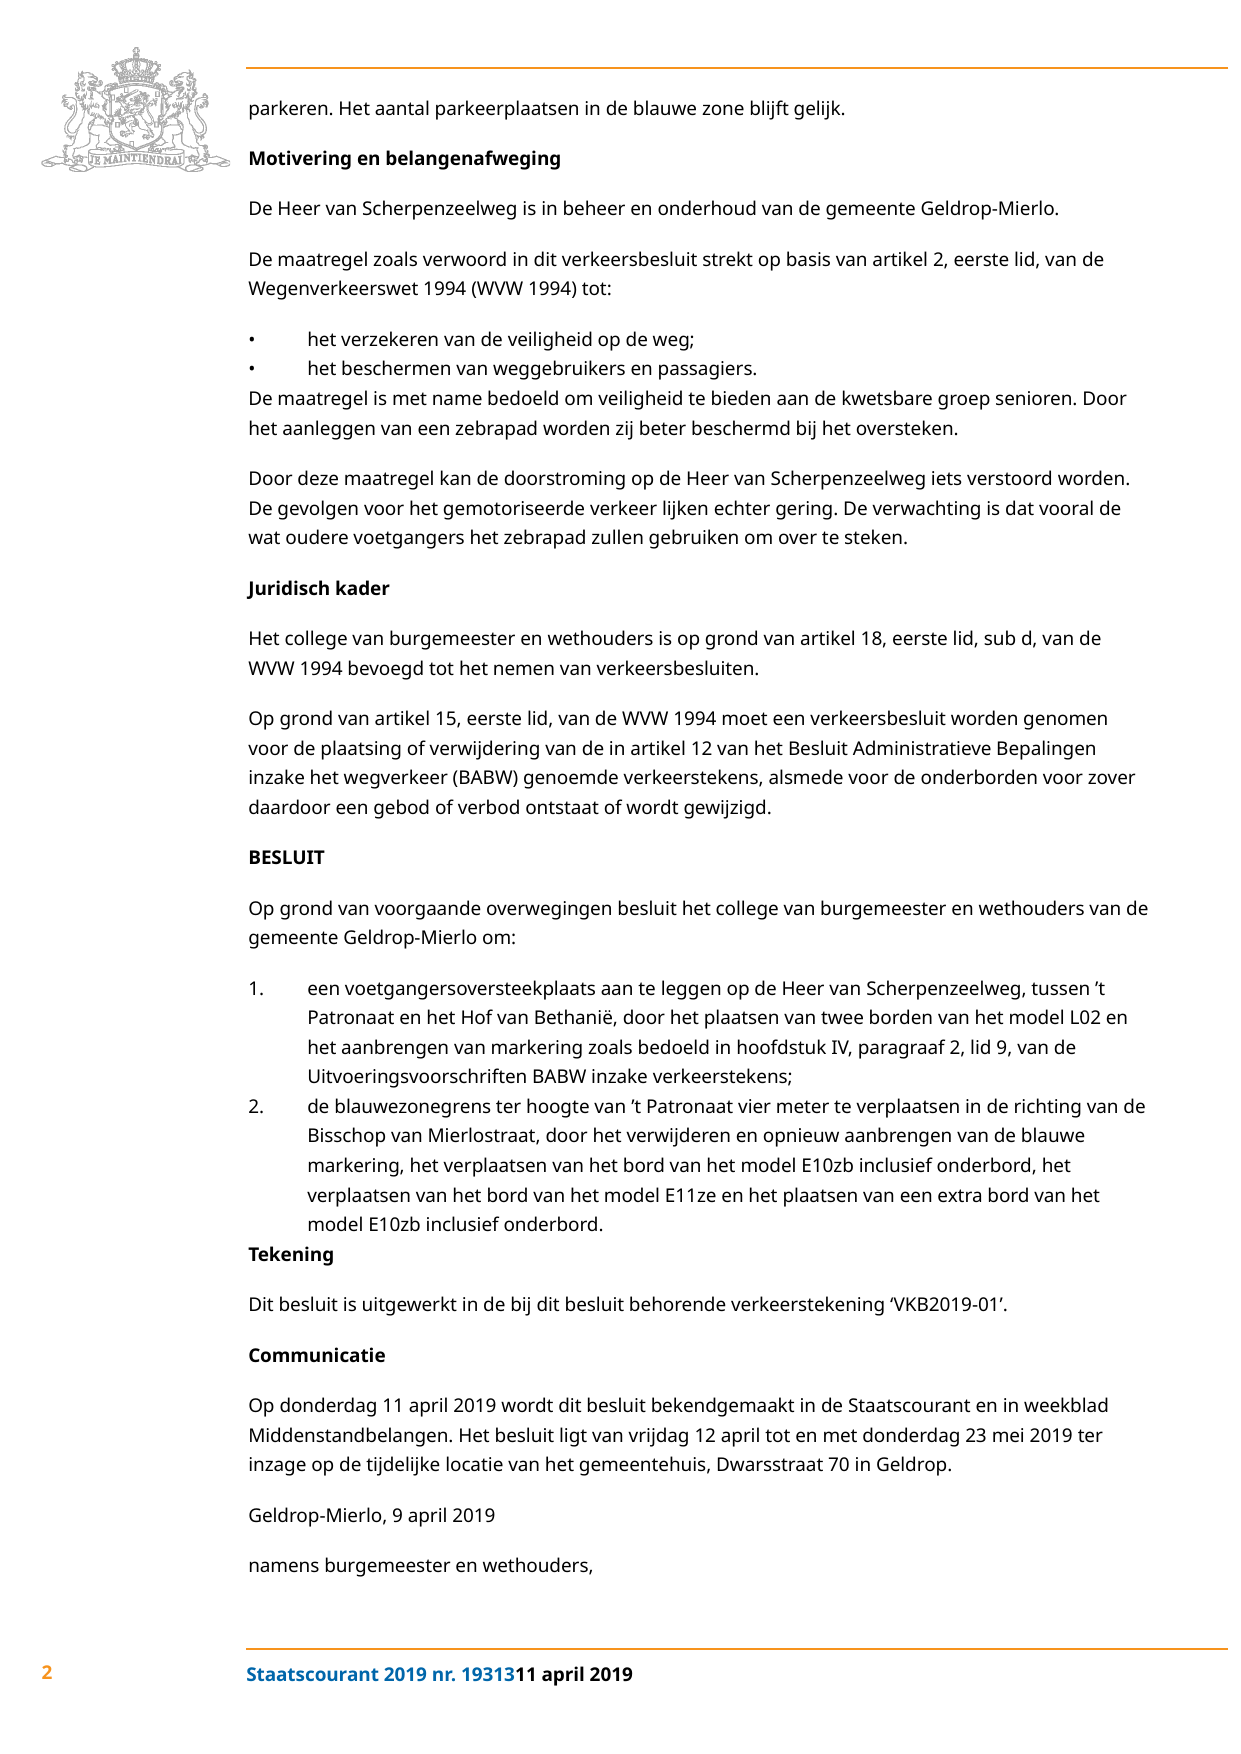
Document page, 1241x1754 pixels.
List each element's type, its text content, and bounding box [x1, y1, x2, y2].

text Motivering en belangenafweging [248, 145, 1152, 171]
text Door deze maatregel kan de doorstroming op de Heer van Scherpenzeelweg iets verstoord worden. De gevolgen voor het gemotoriseerde verkeer lijken echter gering. De verwachting is dat vooral de wat oudere voetgangers het zebrapad zullen gebruiken om over te steken. [248, 465, 1152, 550]
text BESLUIT [248, 844, 1152, 870]
text namens burgemeester en wethouders, [248, 1552, 1152, 1578]
list een voetgangersoversteekplaats aan te leggen op de Heer van Scherpenzeelweg, tussen ’t Patronaat en het Hof van Bethanië, door het plaatsen van twee borden van het model L02 en het aanbrengen van markering zoals bedoeld in hoofdstuk IV, paragraaf 2, lid 9, van de Uitvoeringsvoorschriften BABW inzake verkeerstekens; [248, 975, 1152, 1089]
text Het college van burgemeester en wethouders is op grond van artikel 18, eerste lid, sub d, van de WVW 1994 bevoegd tot het nemen van verkeersbesluiten. [248, 625, 1152, 681]
list het beschermen van weggebruikers en passagiers. [248, 356, 1152, 381]
text Geldrop-Mierlo, 9 april 2019 [248, 1502, 1152, 1528]
list de blauwezonegrens ter hoogte van ’t Patronaat vier meter te verplaatsen in de richting van de Bisschop van Mierlostraat, door het verwijderen en opnieuw aanbrengen van de blauwe markering, het verplaatsen van het bord van het model E10zb inclusief onderbord, het verplaatsen van het bord van het model E11ze en het plaatsen van een extra bord van het model E10zb inclusief onderbord. [248, 1093, 1152, 1237]
text Juridisch kader [248, 575, 1152, 601]
text Dit besluit is uitgewerkt in de bij dit besluit behorende verkeerstekening ‘VKB2019-01’. [248, 1291, 1152, 1317]
text Op donderdag 11 april 2019 wordt dit besluit bekendgemaakt in de Staatscourant en in weekblad Middenstandbelangen. Het besluit ligt van vrijdag 12 april tot en met donderdag 23 mei 2019 ter inzage op de tijdelijke locatie van het gemeentehuis, Dwarsstraat 70 in Geldrop. [248, 1392, 1152, 1477]
text Op grond van voorgaande overwegingen besluit het college van burgemeester en wethouders van de gemeente Geldrop-Mierlo om: [248, 895, 1152, 950]
text Tekening [248, 1241, 1152, 1267]
text parkeren. Het aantal parkeerplaatsen in de blauwe zone blijft gelijk. [248, 95, 1152, 121]
text De maatregel zoals verwoord in dit verkeersbesluit strekt op basis van artikel 2, eerste lid, van de Wegenverkeerswet 1994 (WVW 1994) tot: [248, 246, 1152, 301]
text Communicatie [248, 1342, 1152, 1368]
picture [41, 47, 231, 172]
text Op grond van artikel 15, eerste lid, van de WVW 1994 moet een verkeersbesluit worden genomen voor de plaatsing of verwijdering van de in artikel 12 van het Besluit Administratieve Bepalingen inzake het wegverkeer (BABW) genoemde verkeerstekens, alsmede voor de onderborden voor zover daardoor een gebod of verbod ontstaat of wordt gewijzigd. [248, 705, 1152, 820]
text De Heer van Scherpenzeelweg is in beheer en onderhoud van de gemeente Geldrop-Mierlo. [248, 196, 1152, 221]
text De maatregel is met name bedoeld om veiligheid te bieden aan de kwetsbare groep senioren. Door het aanleggen van een zebrapad worden zij beter beschermd bij het oversteken. [248, 385, 1152, 441]
list het verzekeren van de veiligheid op de weg; [248, 326, 1152, 352]
